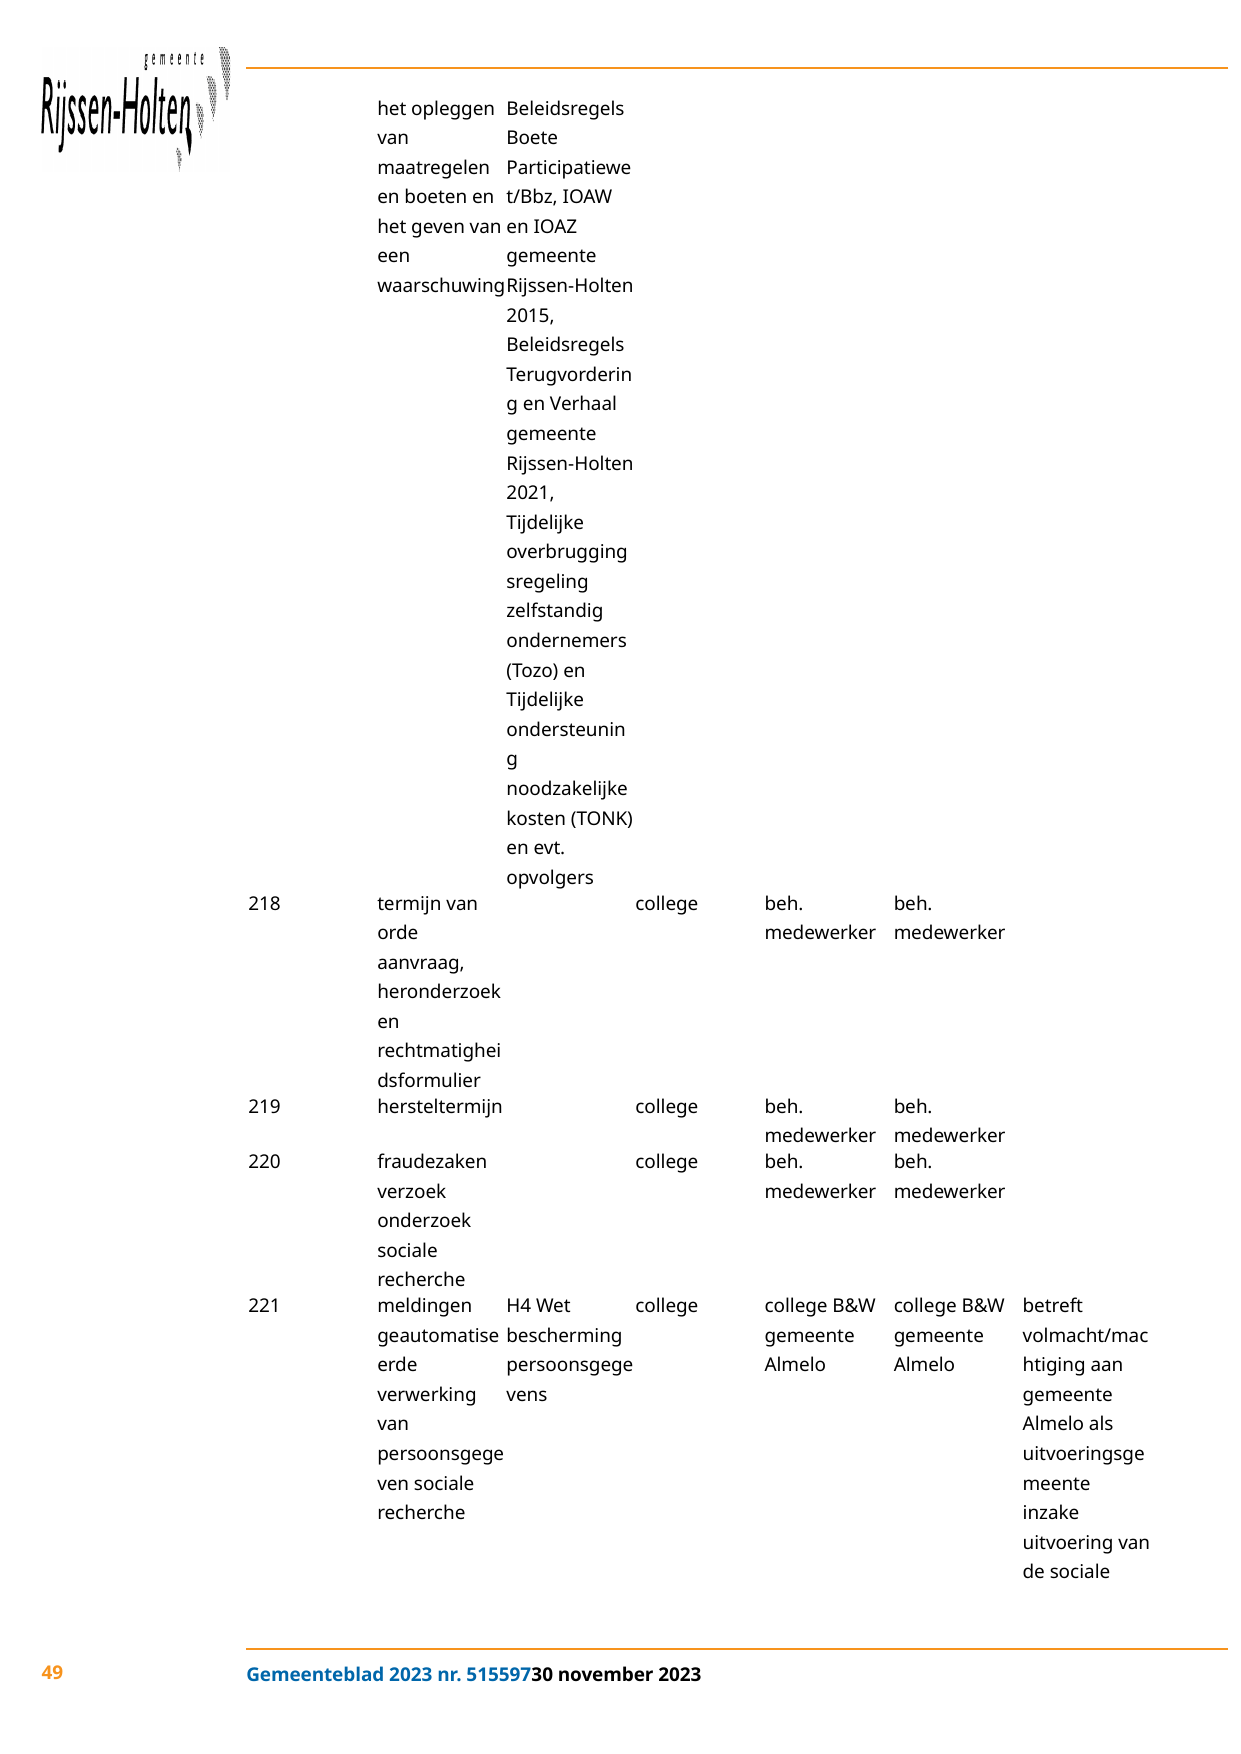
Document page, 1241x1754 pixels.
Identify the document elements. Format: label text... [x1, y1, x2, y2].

table_cell [1023, 1093, 1152, 1148]
table_cell [1023, 95, 1152, 890]
table_cell beh. medewerker [894, 890, 1022, 1093]
table_cell H4 Wet bescherming persoonsgegevens [506, 1292, 635, 1584]
table_cell termijn van orde aanvraag, heronderzoek en rechtmatigheidsformulier [377, 890, 506, 1093]
table_cell 220 [248, 1148, 377, 1292]
table_cell college B&W gemeente Almelo [894, 1292, 1022, 1584]
table_cell college [635, 1292, 764, 1584]
table_cell college [635, 890, 764, 1093]
table_cell college [635, 1148, 764, 1292]
table_cell [506, 1148, 635, 1292]
table_cell beh. medewerker [764, 890, 893, 1093]
table_cell betreft volmacht/machtiging aan gemeente Almelo als uitvoeringsgemeente inzake uitvoering van de sociale [1023, 1292, 1152, 1584]
table_cell 218 [248, 890, 377, 1093]
table_cell hersteltermijn [377, 1093, 506, 1148]
table_cell [764, 95, 893, 890]
table_cell 219 [248, 1093, 377, 1148]
table_cell [1023, 1148, 1152, 1292]
table_cell beh. medewerker [764, 1148, 893, 1292]
table_cell het opleggen van maatregelen en boeten en het geven van een waarschuwing [377, 95, 506, 890]
table_cell [1023, 890, 1152, 1093]
table_cell [635, 95, 764, 890]
table_cell college B&W gemeente Almelo [764, 1292, 893, 1584]
table_cell [506, 890, 635, 1093]
table_cell Beleidsregels Boete Participatiewet/Bbz, IOAW en IOAZ gemeente Rijssen-Holten 2015, Beleidsregels Terugvordering en Verhaal gemeente Rijssen-Holten 2021, Tijdelijke overbruggingsregeling zelfstandig ondernemers (Tozo) en Tijdelijke ondersteuning noodzakelijke kosten (TONK) en evt. opvolgers [506, 95, 635, 890]
table_cell 221 [248, 1292, 377, 1584]
table_cell [248, 95, 377, 890]
table_cell [894, 95, 1022, 890]
table_cell college [635, 1093, 764, 1148]
table_cell beh. medewerker [764, 1093, 893, 1148]
picture [41, 47, 231, 172]
table_cell beh. medewerker [894, 1093, 1022, 1148]
table_cell fraudezaken verzoek onderzoek sociale recherche [377, 1148, 506, 1292]
table_cell beh. medewerker [894, 1148, 1022, 1292]
table_cell [506, 1093, 635, 1148]
table_cell meldingen geautomatiseerde verwerking van persoonsgegeven sociale recherche [377, 1292, 506, 1584]
